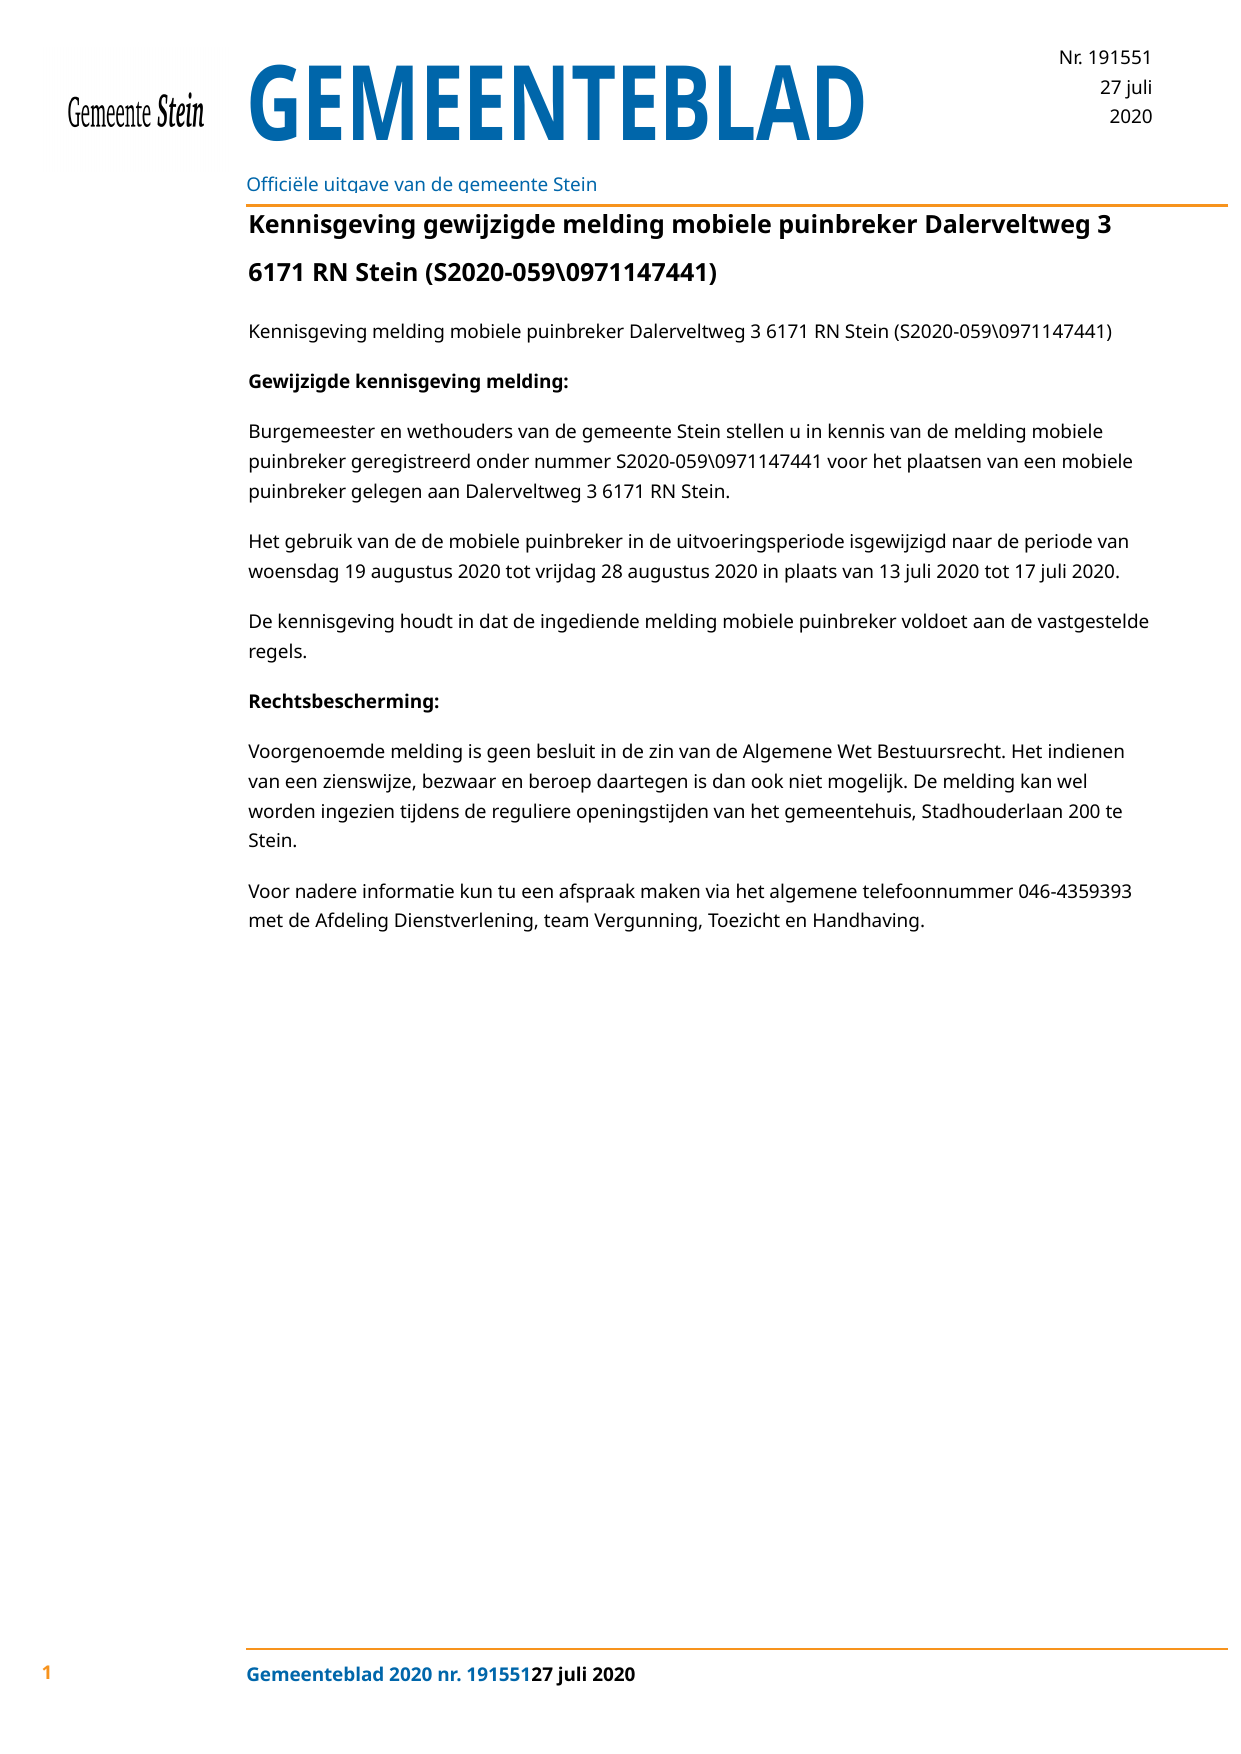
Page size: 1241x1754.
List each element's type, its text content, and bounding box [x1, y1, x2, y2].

text Kennisgeving melding mobiele puinbreker Dalerveltweg 3 6171 RN Stein (S2020-059\0971147441) [248, 318, 1152, 344]
text De kennisgeving houdt in dat de ingediende melding mobiele puinbreker voldoet aan de vastgestelde regels. [248, 608, 1152, 664]
text Rechtsbescherming: [248, 688, 1152, 714]
text Voor nadere informatie kun tu een afspraak maken via het algemene telefoonnummer 046-4359393 met de Afdeling Dienstverlening, team Vergunning, Toezicht en Handhaving. [248, 878, 1152, 933]
text Voorgenoemde melding is geen besluit in de zin van de Algemene Wet Bestuursrecht. Het indienen van een zienswijze, bezwaar en beroep daartegen is dan ook niet mogelijk. De melding kan wel worden ingezien tijdens de reguliere openingstijden van het gemeentehuis, Stadhouderlaan 200 te Stein. [248, 739, 1152, 853]
text Burgemeester en wethouders van de gemeente Stein stellen u in kennis van de melding mobiele puinbreker geregistreerd onder nummer S2020-059\0971147441 voor het plaatsen van een mobiele puinbreker gelegen aan Dalerveltweg 3 6171 RN Stein. [248, 419, 1152, 504]
text Kennisgeving gewijzigde melding mobiele puinbreker Dalerveltweg 3 6171 RN Stein (S2020-059\0971147441) [248, 207, 1152, 288]
picture [41, 47, 231, 172]
text Gewijzigde kennisgeving melding: [248, 368, 1152, 394]
text Het gebruik van de de mobiele puinbreker in de uitvoeringsperiode isgewijzigd naar de periode van woensdag 19 augustus 2020 tot vrijdag 28 augustus 2020 in plaats van 13 juli 2020 tot 17 juli 2020. [248, 528, 1152, 584]
